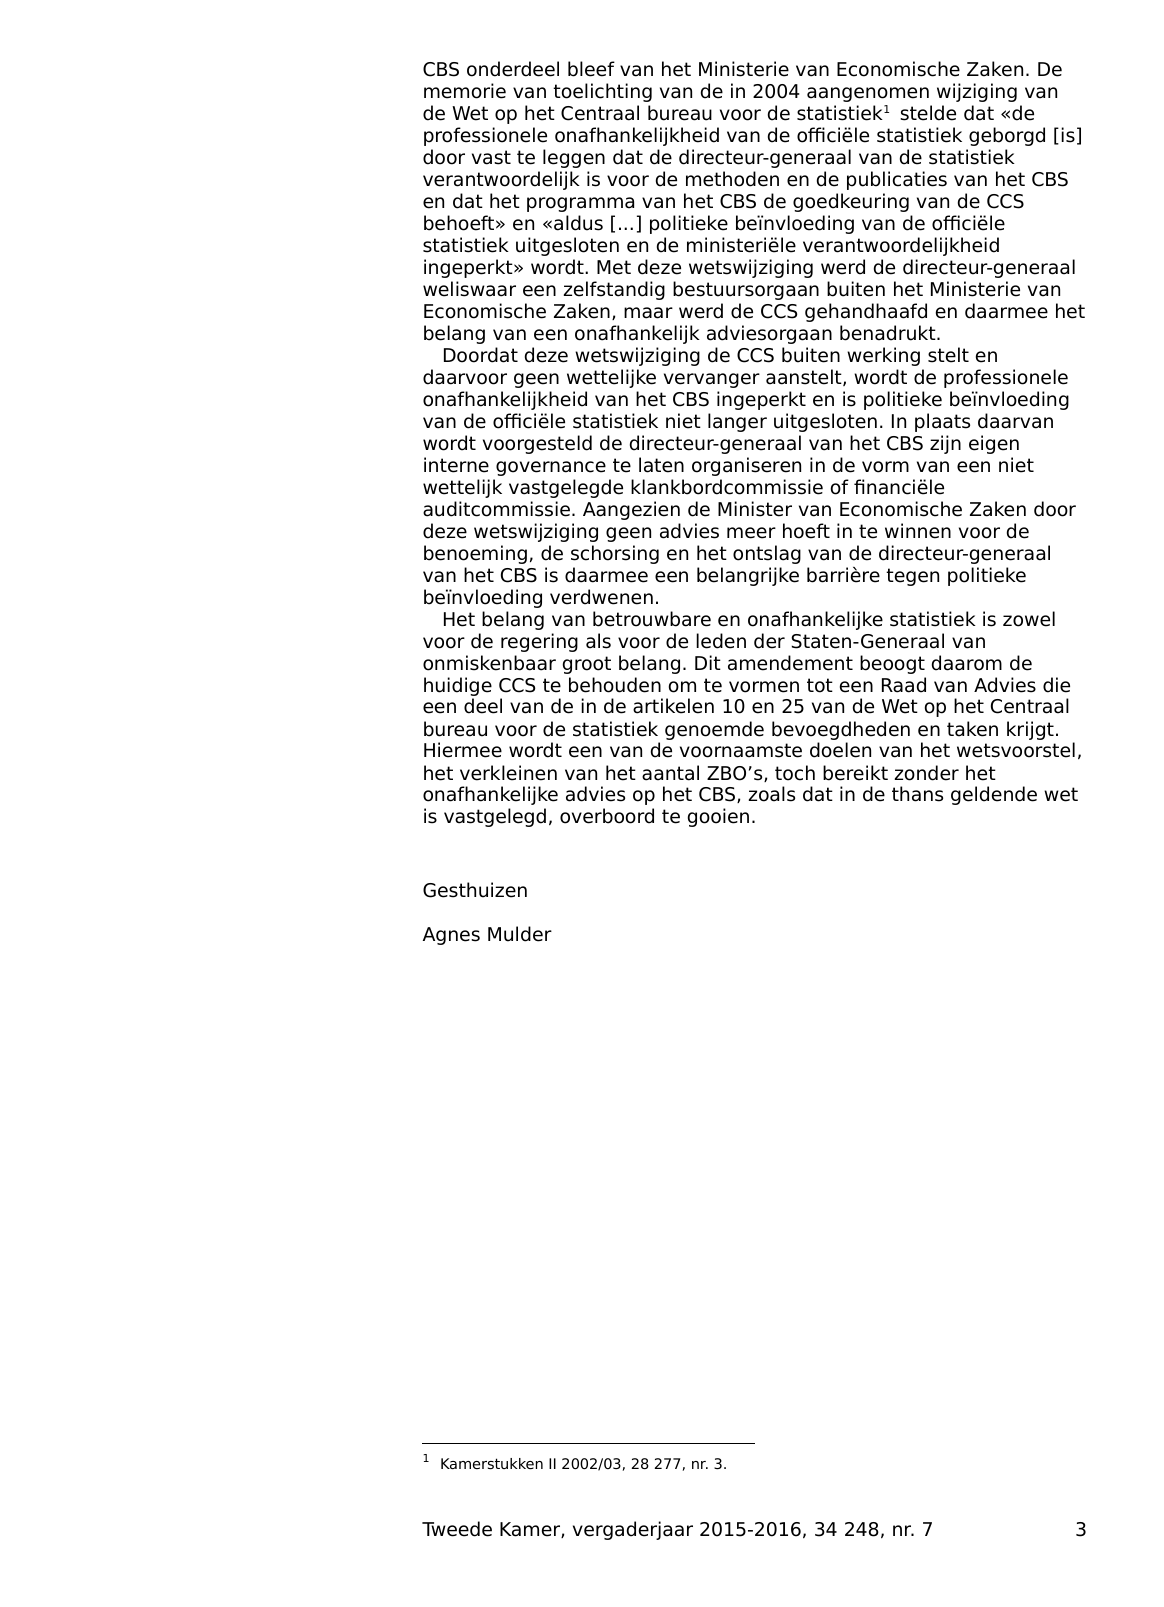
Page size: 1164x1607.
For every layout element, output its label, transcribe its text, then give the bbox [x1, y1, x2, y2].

text Het belang van betrouwbare en onafhankelijke statistiek is zowel voor de regering als voor de leden der Staten-Generaal van onmiskenbaar groot belang. Dit amendement beoogt daarom de huidige CCS te behouden om te vormen tot een Raad van Advies die een deel van de in de artikelen 10 en 25 van de Wet op het Centraal bureau voor de statistiek genoemde bevoegdheden en taken krijgt. Hiermee wordt een van de voornaamste doelen van het wetsvoorstel, het verkleinen van het aantal ZBO’s, toch bereikt zonder het onafhankelijke advies op het CBS, zoals dat in de thans geldende wet is vastgelegd, overboord te gooien. [422, 608, 1087, 828]
text Doordat deze wetswijziging de CCS buiten werking stelt en daarvoor geen wettelijke vervanger aanstelt, wordt de professionele onafhankelijkheid van het CBS ingeperkt en is politieke beïnvloeding van de officiële statistiek niet langer uitgesloten. In plaats daarvan wordt voorgesteld de directeur-generaal van het CBS zijn eigen interne governance te laten organiseren in de vorm van een niet wettelijk vastgelegde klankbordcommissie of financiële auditcommissie. Aangezien de Minister van Economische Zaken door deze wetswijziging geen advies meer hoeft in te winnen voor de benoeming, de schorsing en het ontslag van de directeur-generaal van het CBS is daarmee een belangrijke barrière tegen politieke beïnvloeding verdwenen. [422, 345, 1087, 608]
text CBS onderdeel bleef van het Ministerie van Economische Zaken. De memorie van toelichting van de in 2004 aangenomen wijziging van de Wet op het Centraal bureau voor de statistiek stelde dat «de professionele onafhankelijkheid van de officiële statistiek geborgd [is] door vast te leggen dat de directeur-generaal van de statistiek verantwoordelijk is voor de methoden en de publicaties van het CBS en dat het programma van het CBS de goedkeuring van de CCS behoeft» en «aldus [...] politieke beïnvloeding van de officiële statistiek uitgesloten en de ministeriële verantwoordelijkheid ingeperkt» wordt. Met deze wetswijziging werd de directeur-generaal weliswaar een zelfstandig bestuursorgaan buiten het Ministerie van Economische Zaken, maar werd de CCS gehandhaafd en daarmee het belang van een onafhankelijk adviesorgaan benadrukt. [422, 59, 1087, 345]
text Kamerstukken II 2002/03, 28 277, nr. 3. [422, 1452, 1087, 1474]
text Gesthuizen Agnes Mulder [422, 858, 1087, 946]
